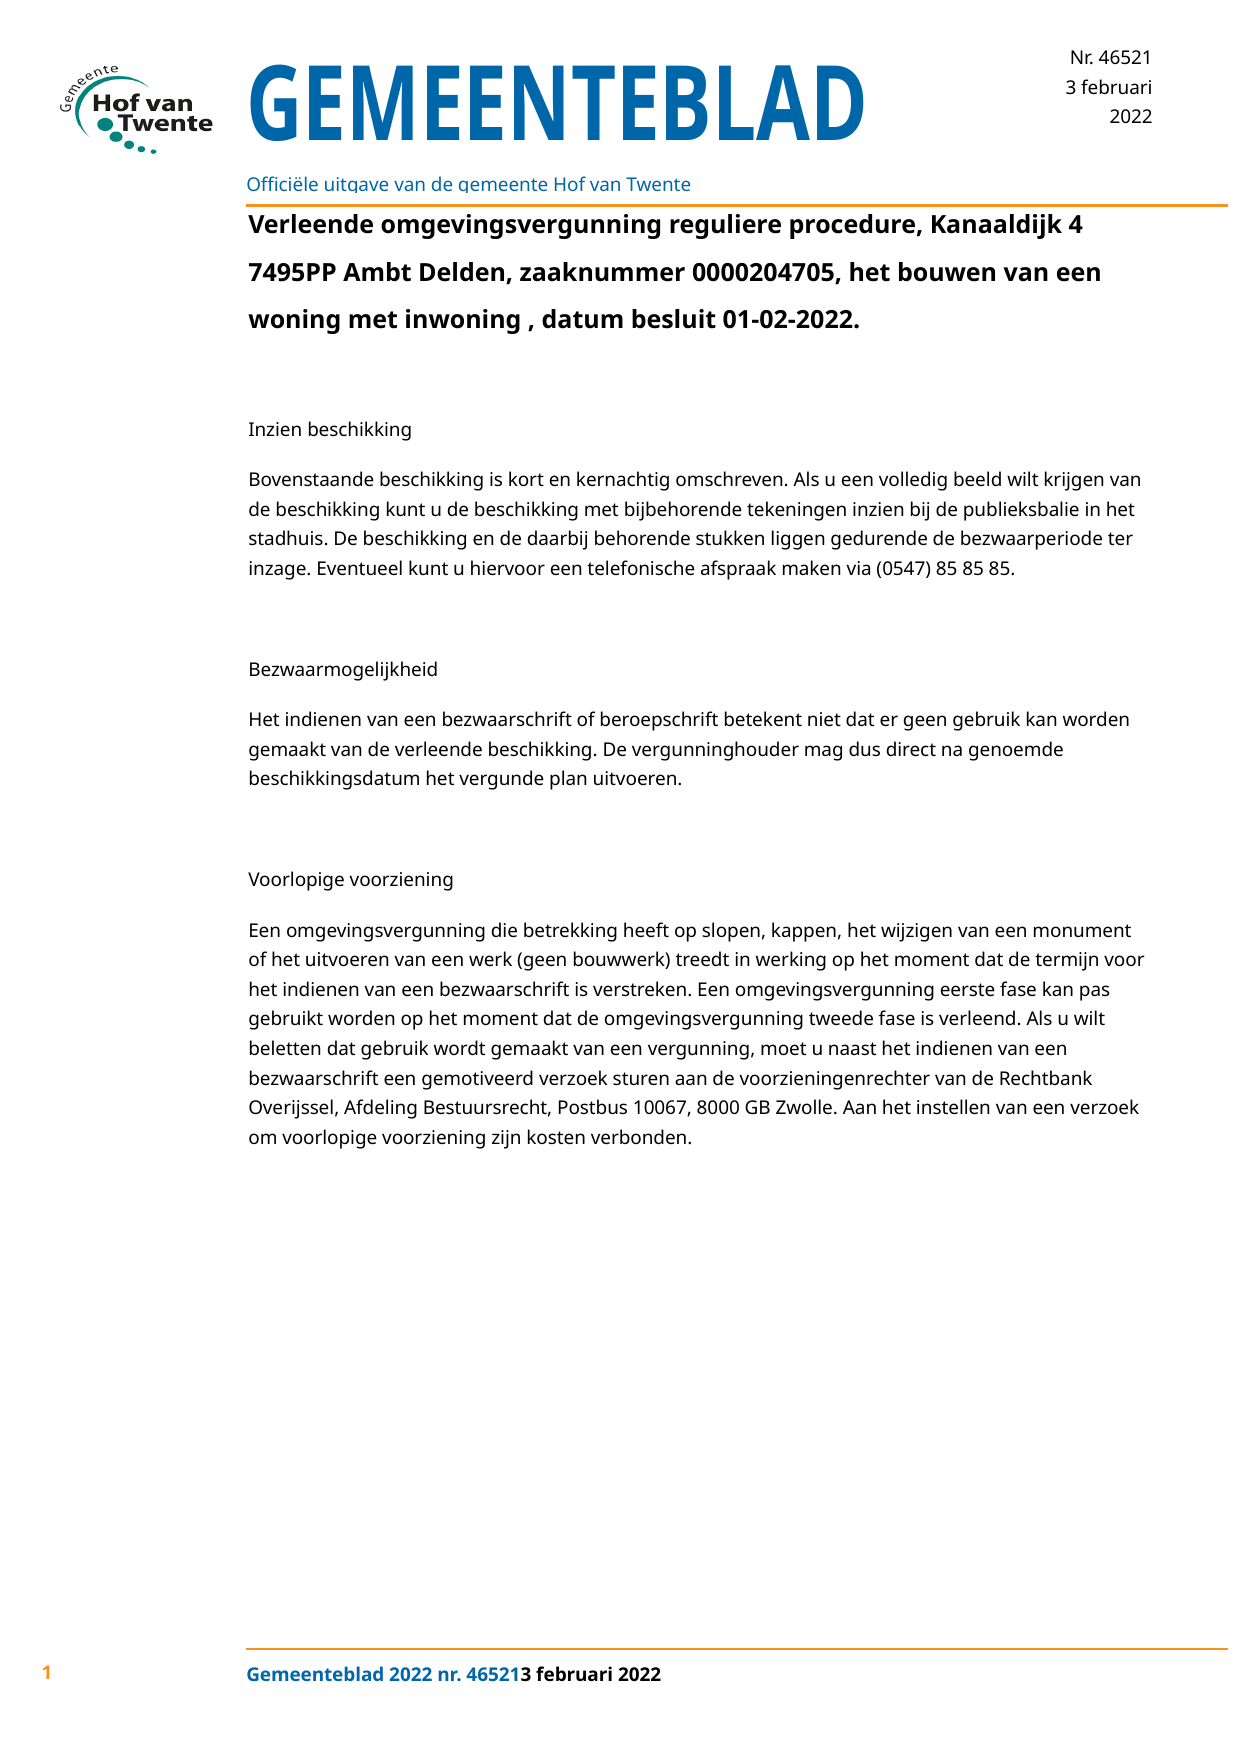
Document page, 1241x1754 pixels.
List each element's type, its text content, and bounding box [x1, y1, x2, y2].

text Voorlopige voorziening [248, 866, 1152, 892]
text Het indienen van een bezwaarschrift of beroepschrift betekent niet dat er geen gebruik kan worden gemaakt van de verleende beschikking. De vergunninghouder mag dus direct na genoemde beschikkingsdatum het vergunde plan uitvoeren. [248, 706, 1152, 791]
text Verleende omgevingsvergunning reguliere procedure, Kanaaldijk 4 7495PP Ambt Delden, zaaknummer 0000204705, het bouwen van een woning met inwoning , datum besluit 01-02-2022. [248, 207, 1152, 336]
text Bezwaarmogelijkheid [248, 656, 1152, 682]
text Een omgevingsvergunning die betrekking heeft op slopen, kappen, het wijzigen van een monument of het uitvoeren van een werk (geen bouwwerk) treedt in werking op het moment dat de termijn voor het indienen van een bezwaarschrift is verstreken. Een omgevingsvergunning eerste fase kan pas gebruikt worden op het moment dat de omgevingsvergunning tweede fase is verleend. Als u wilt beletten dat gebruik wordt gemaakt van een vergunning, moet u naast het indienen van een bezwaarschrift een gemotiveerd verzoek sturen aan de voorzieningenrechter van de Rechtbank Overijssel, Afdeling Bestuursrecht, Postbus 10067, 8000 GB Zwolle. Aan het instellen van een verzoek om voorlopige voorziening zijn kosten verbonden. [248, 917, 1152, 1149]
text Bovenstaande beschikking is kort en kernachtig omschreven. Als u een volledig beeld wilt krijgen van de beschikking kunt u de beschikking met bijbehorende tekeningen inzien bij de publieksbalie in het stadhuis. De beschikking en de daarbij behorende stukken liggen gedurende de bezwaarperiode ter inzage. Eventueel kunt u hiervoor een telefonische afspraak maken via (0547) 85 85 85. [248, 466, 1152, 581]
text Inzien beschikking [248, 416, 1152, 442]
picture [41, 47, 231, 172]
